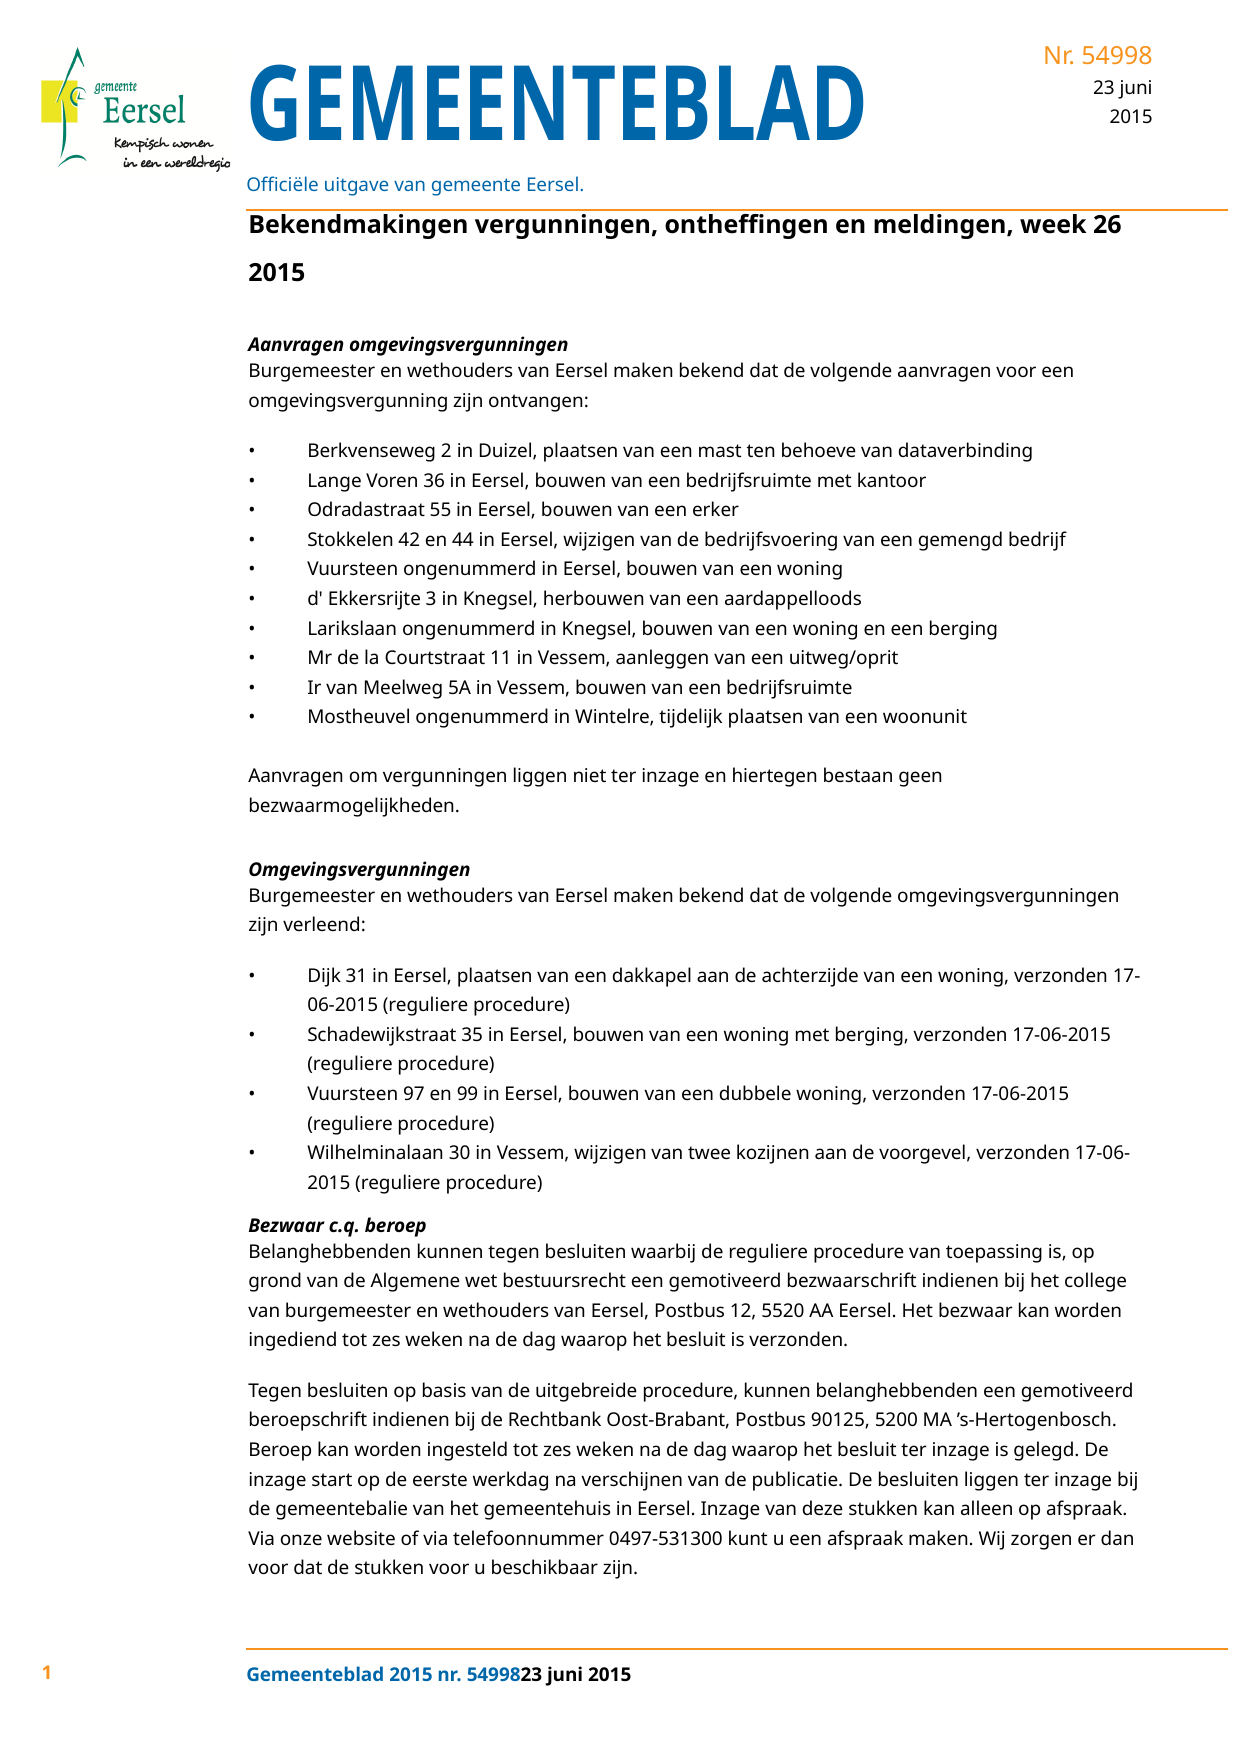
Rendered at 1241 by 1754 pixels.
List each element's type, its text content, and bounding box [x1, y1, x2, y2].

list Vuursteen 97 en 99 in Eersel, bouwen van een dubbele woning, verzonden 17-06-2015 (reguliere procedure) [248, 1080, 1152, 1136]
list Mostheuvel ongenummerd in Wintelre, tijdelijk plaatsen van een woonunit [248, 703, 1152, 729]
text Omgevingsvergunningen [248, 856, 1152, 882]
list Lange Voren 36 in Eersel, bouwen van een bedrijfsruimte met kantoor [248, 467, 1152, 492]
list Wilhelminalaan 30 in Vessem, wijzigen van twee kozijnen aan de voorgevel, verzonden 17-06-2015 (reguliere procedure) [248, 1139, 1152, 1195]
list Berkvenseweg 2 in Duizel, plaatsen van een mast ten behoeve van dataverbinding [248, 437, 1152, 463]
list Dijk 31 in Eersel, plaatsen van een dakkapel aan de achterzijde van een woning, verzonden 17-06-2015 (reguliere procedure) [248, 962, 1152, 1017]
list Ir van Meelweg 5A in Vessem, bouwen van een bedrijfsruimte [248, 674, 1152, 699]
text Burgemeester en wethouders van Eersel maken bekend dat de volgende omgevingsvergunningen zijn verleend: [248, 882, 1152, 937]
picture [41, 47, 231, 172]
list Larikslaan ongenummerd in Knegsel, bouwen van een woning en een berging [248, 615, 1152, 640]
text Bekendmakingen vergunningen, ontheffingen en meldingen, week 26 2015 [248, 211, 1152, 288]
text Belanghebbenden kunnen tegen besluiten waarbij de reguliere procedure van toepassing is, op grond van de Algemene wet bestuursrecht een gemotiveerd bezwaarschrift indienen bij het college van burgemeester en wethouders van Eersel, Postbus 12, 5520 AA Eersel. Het bezwaar kan worden ingediend tot zes weken na de dag waarop het besluit is verzonden. [248, 1238, 1152, 1352]
list Vuursteen ongenummerd in Eersel, bouwen van een woning [248, 556, 1152, 581]
text Bezwaar c.q. beroep [248, 1212, 1152, 1238]
text Burgemeester en wethouders van Eersel maken bekend dat de volgende aanvragen voor een omgevingsvergunning zijn ontvangen: [248, 357, 1152, 412]
text Aanvragen omgevingsvergunningen [248, 331, 1152, 357]
text Tegen besluiten op basis van de uitgebreide procedure, kunnen belanghebbenden een gemotiveerd beroepschrift indienen bij de Rechtbank Oost-Brabant, Postbus 90125, 5200 MA ’s-Hertogenbosch. Beroep kan worden ingesteld tot zes weken na de dag waarop het besluit ter inzage is gelegd. De inzage start op de eerste werkdag na verschijnen van de publicatie. De besluiten liggen ter inzage bij de gemeentebalie van het gemeentehuis in Eersel. Inzage van deze stukken kan alleen op afspraak. Via onze website of via telefoonnummer 0497-531300 kunt u een afspraak maken. Wij zorgen er dan voor dat de stukken voor u beschikbaar zijn. [248, 1377, 1152, 1580]
list d' Ekkersrijte 3 in Knegsel, herbouwen van een aardappelloods [248, 585, 1152, 611]
list Mr de la Courtstraat 11 in Vessem, aanleggen van een uitweg/oprit [248, 644, 1152, 670]
list Schadewijkstraat 35 in Eersel, bouwen van een woning met berging, verzonden 17-06-2015 (reguliere procedure) [248, 1021, 1152, 1076]
text Aanvragen om vergunningen liggen niet ter inzage en hiertegen bestaan geen bezwaarmogelijkheden. [248, 763, 1152, 818]
list Stokkelen 42 en 44 in Eersel, wijzigen van de bedrijfsvoering van een gemengd bedrijf [248, 526, 1152, 552]
list Odradastraat 55 in Eersel, bouwen van een erker [248, 496, 1152, 522]
